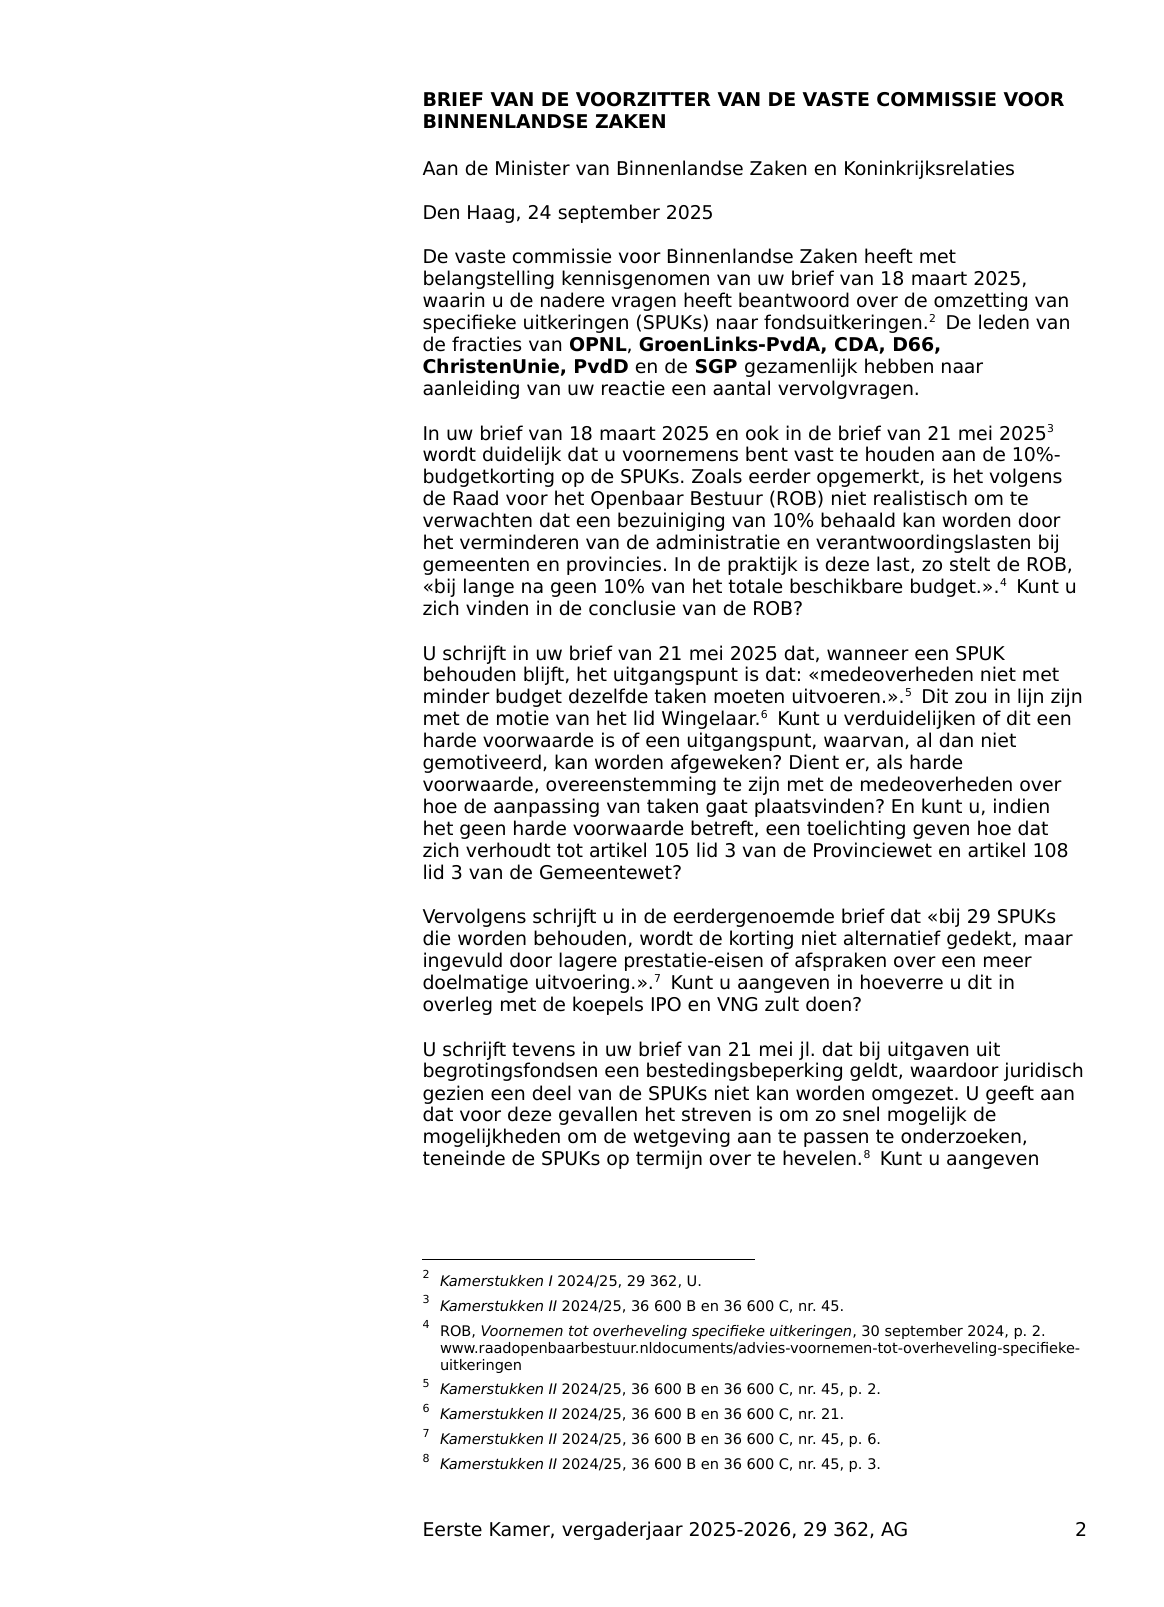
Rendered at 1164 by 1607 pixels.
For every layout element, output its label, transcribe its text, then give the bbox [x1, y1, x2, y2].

subtitle BRIEF VAN DE VOORZITTER VAN DE VASTE COMMISSIE VOOR BINNENLANDSE ZAKEN [422, 89, 1087, 133]
text Den Haag, 24 september 2025 [422, 202, 1087, 224]
text U schrijft tevens in uw brief van 21 mei jl. dat bij uitgaven uit begrotingsfondsen een bestedingsbeperking geldt, waardoor juridisch gezien een deel van de SPUKs niet kan worden omgezet. U geeft aan dat voor deze gevallen het streven is om zo snel mogelijk de mogelijkheden om de wetgeving aan te passen te onderzoeken, teneinde de SPUKs op termijn over te hevelen. Kunt u aangeven [422, 1038, 1087, 1170]
text Kamerstukken II 2024/25, 36 600 B en 36 600 C, nr. 45. [422, 1293, 1087, 1316]
text Kamerstukken II 2024/25, 36 600 B en 36 600 C, nr. 45, p. 3. [422, 1452, 1087, 1474]
text In uw brief van 18 maart 2025 en ook in de brief van 21 mei 2025 wordt duidelijk dat u voornemens bent vast te houden aan de 10%-budgetkorting op de SPUKs. Zoals eerder opgemerkt, is het volgens de Raad voor het Openbaar Bestuur (ROB) niet realistisch om te verwachten dat een bezuiniging van 10% behaald kan worden door het verminderen van de administratie en verantwoordingslasten bij gemeenten en provincies. In de praktijk is deze last, zo stelt de ROB, «bij lange na geen 10% van het totale beschikbare budget.». Kunt u zich vinden in de conclusie van de ROB? [422, 422, 1087, 620]
text De vaste commissie voor Binnenlandse Zaken heeft met belangstelling kennisgenomen van uw brief van 18 maart 2025, waarin u de nadere vragen heeft beantwoord over de omzetting van specifieke uitkeringen (SPUKs) naar fondsuitkeringen. De leden van de fracties van OPNL, GroenLinks-PvdA, CDA, D66, ChristenUnie, PvdD en de SGP gezamenlijk hebben naar aanleiding van uw reactie een aantal vervolgvragen. [422, 246, 1087, 400]
text Kamerstukken II 2024/25, 36 600 B en 36 600 C, nr. 45, p. 2. [422, 1377, 1087, 1399]
text Kamerstukken I 2024/25, 29 362, U. [422, 1268, 1087, 1291]
text Kamerstukken II 2024/25, 36 600 B en 36 600 C, nr. 45, p. 6. [422, 1427, 1087, 1449]
text Vervolgens schrijft u in de eerdergenoemde brief dat «bij 29 SPUKs die worden behouden, wordt de korting niet alternatief gedekt, maar ingevuld door lagere prestatie-eisen of afspraken over een meer doelmatige uitvoering.». Kunt u aangeven in hoeverre u dit in overleg met de koepels IPO en VNG zult doen? [422, 906, 1087, 1016]
text U schrijft in uw brief van 21 mei 2025 dat, wanneer een SPUK behouden blijft, het uitgangspunt is dat: «medeoverheden niet met minder budget dezelfde taken moeten uitvoeren.». Dit zou in lijn zijn met de motie van het lid Wingelaar. Kunt u verduidelijken of dit een harde voorwaarde is of een uitgangspunt, waarvan, al dan niet gemotiveerd, kan worden afgeweken? Dient er, als harde voorwaarde, overeenstemming te zijn met de medeoverheden over hoe de aanpassing van taken gaat plaatsvinden? En kunt u, indien het geen harde voorwaarde betreft, een toelichting geven hoe dat zich verhoudt tot artikel 105 lid 3 van de Provinciewet en artikel 108 lid 3 van de Gemeentewet? [422, 642, 1087, 884]
text Aan de Minister van Binnenlandse Zaken en Koninkrijksrelaties [422, 158, 1087, 180]
text Kamerstukken II 2024/25, 36 600 B en 36 600 C, nr. 21. [422, 1402, 1087, 1424]
text ROB, Voornemen tot overheveling specifieke uitkeringen, 30 september 2024, p. 2. www.raadopenbaarbestuur.nldocuments/advies-voornemen-tot-overheveling-specifieke-uitkeringen [422, 1318, 1087, 1374]
